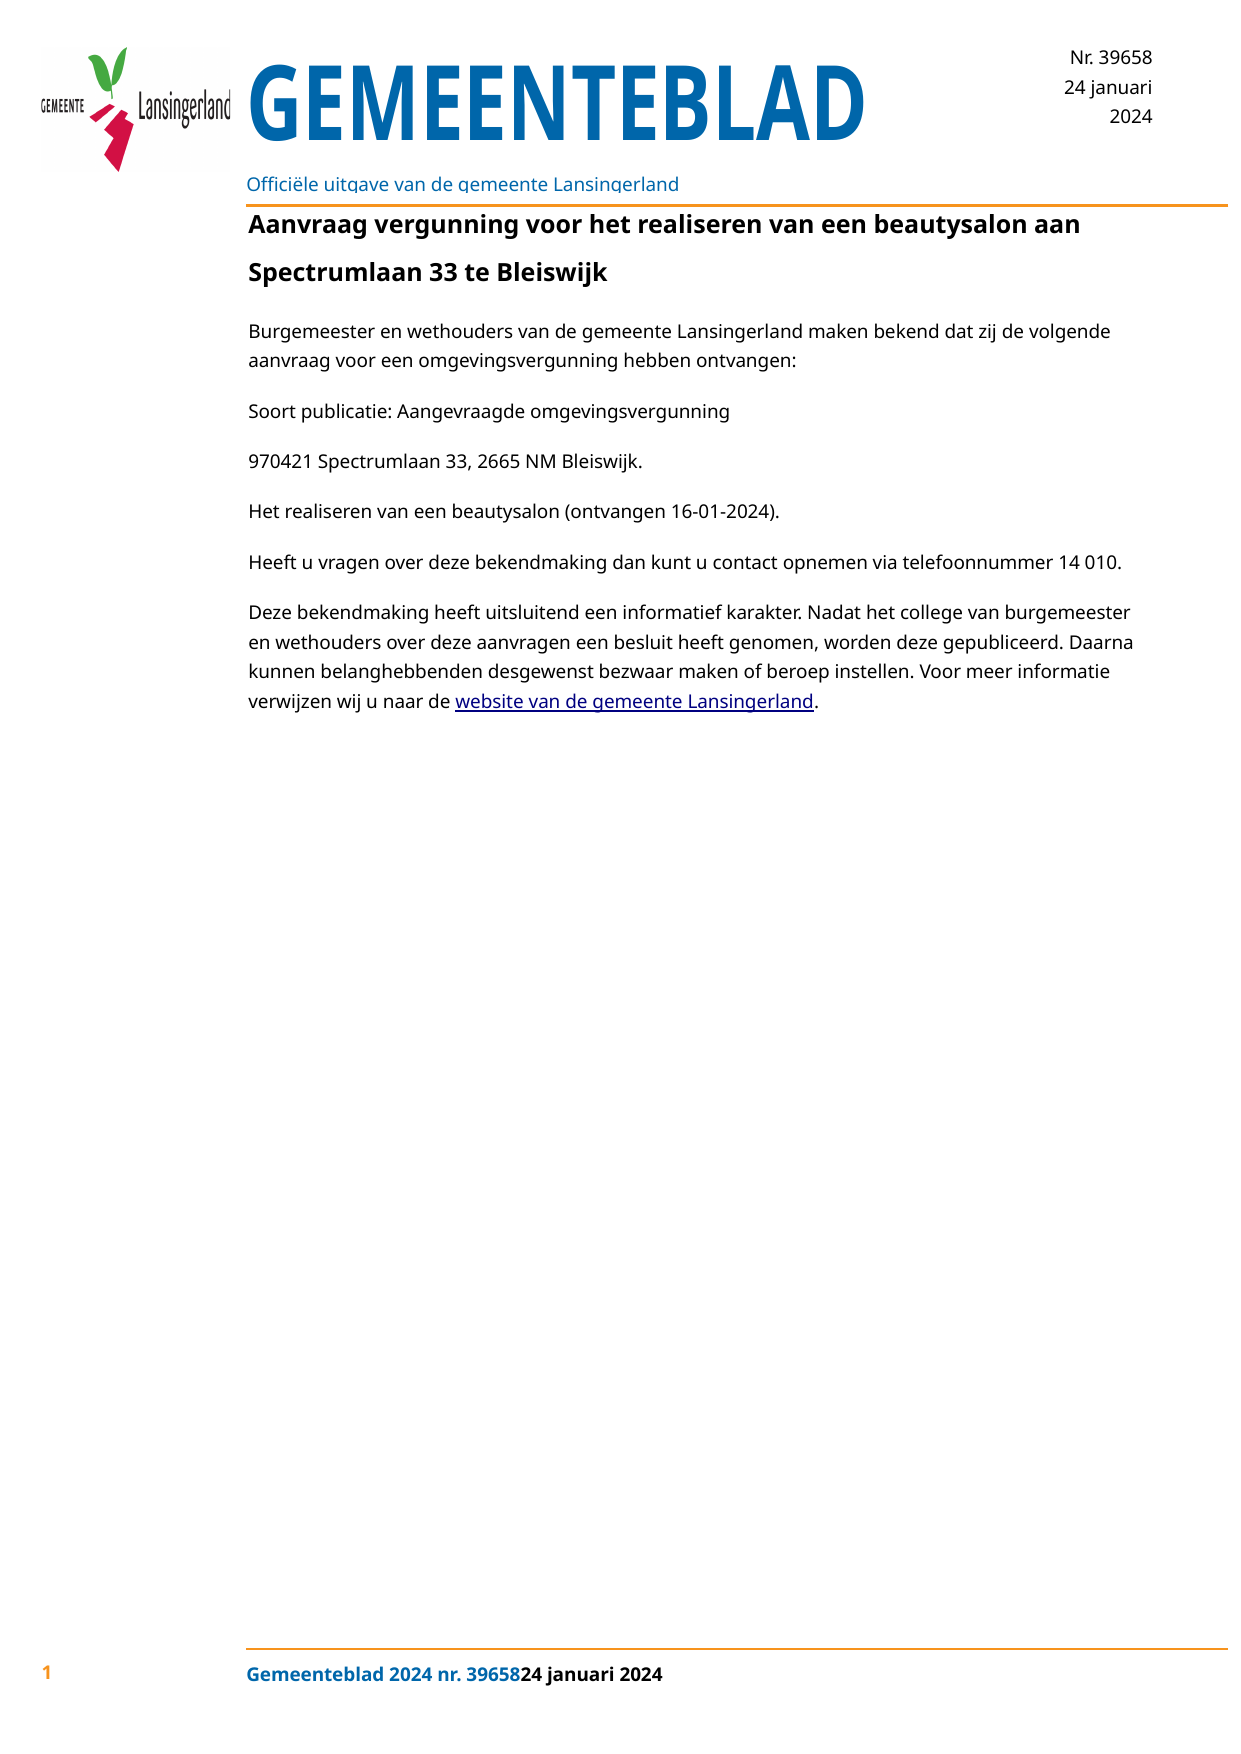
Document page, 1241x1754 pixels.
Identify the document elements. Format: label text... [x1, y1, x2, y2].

text Heeft u vragen over deze bekendmaking dan kunt u contact opnemen via telefoonnummer 14 010. [248, 549, 1152, 575]
text 970421 Spectrumlaan 33, 2665 NM Bleiswijk. [248, 448, 1152, 474]
text Burgemeester en wethouders van de gemeente Lansingerland maken bekend dat zij de volgende aanvraag voor een omgevingsvergunning hebben ontvangen: [248, 318, 1152, 373]
text Het realiseren van een beautysalon (ontvangen 16-01-2024). [248, 499, 1152, 524]
text Soort publicatie: Aangevraagde omgevingsvergunning [248, 398, 1152, 424]
text Deze bekendmaking heeft uitsluitend een informatief karakter. Nadat het college van burgemeester en wethouders over deze aanvragen een besluit heeft genomen, worden deze gepubliceerd. Daarna kunnen belanghebbenden desgewenst bezwaar maken of beroep instellen. Voor meer informatie verwijzen wij u naar de website van de gemeente Lansingerland. [248, 599, 1152, 714]
text Aanvraag vergunning voor het realiseren van een beautysalon aan Spectrumlaan 33 te Bleiswijk [248, 207, 1152, 288]
picture [41, 47, 231, 172]
